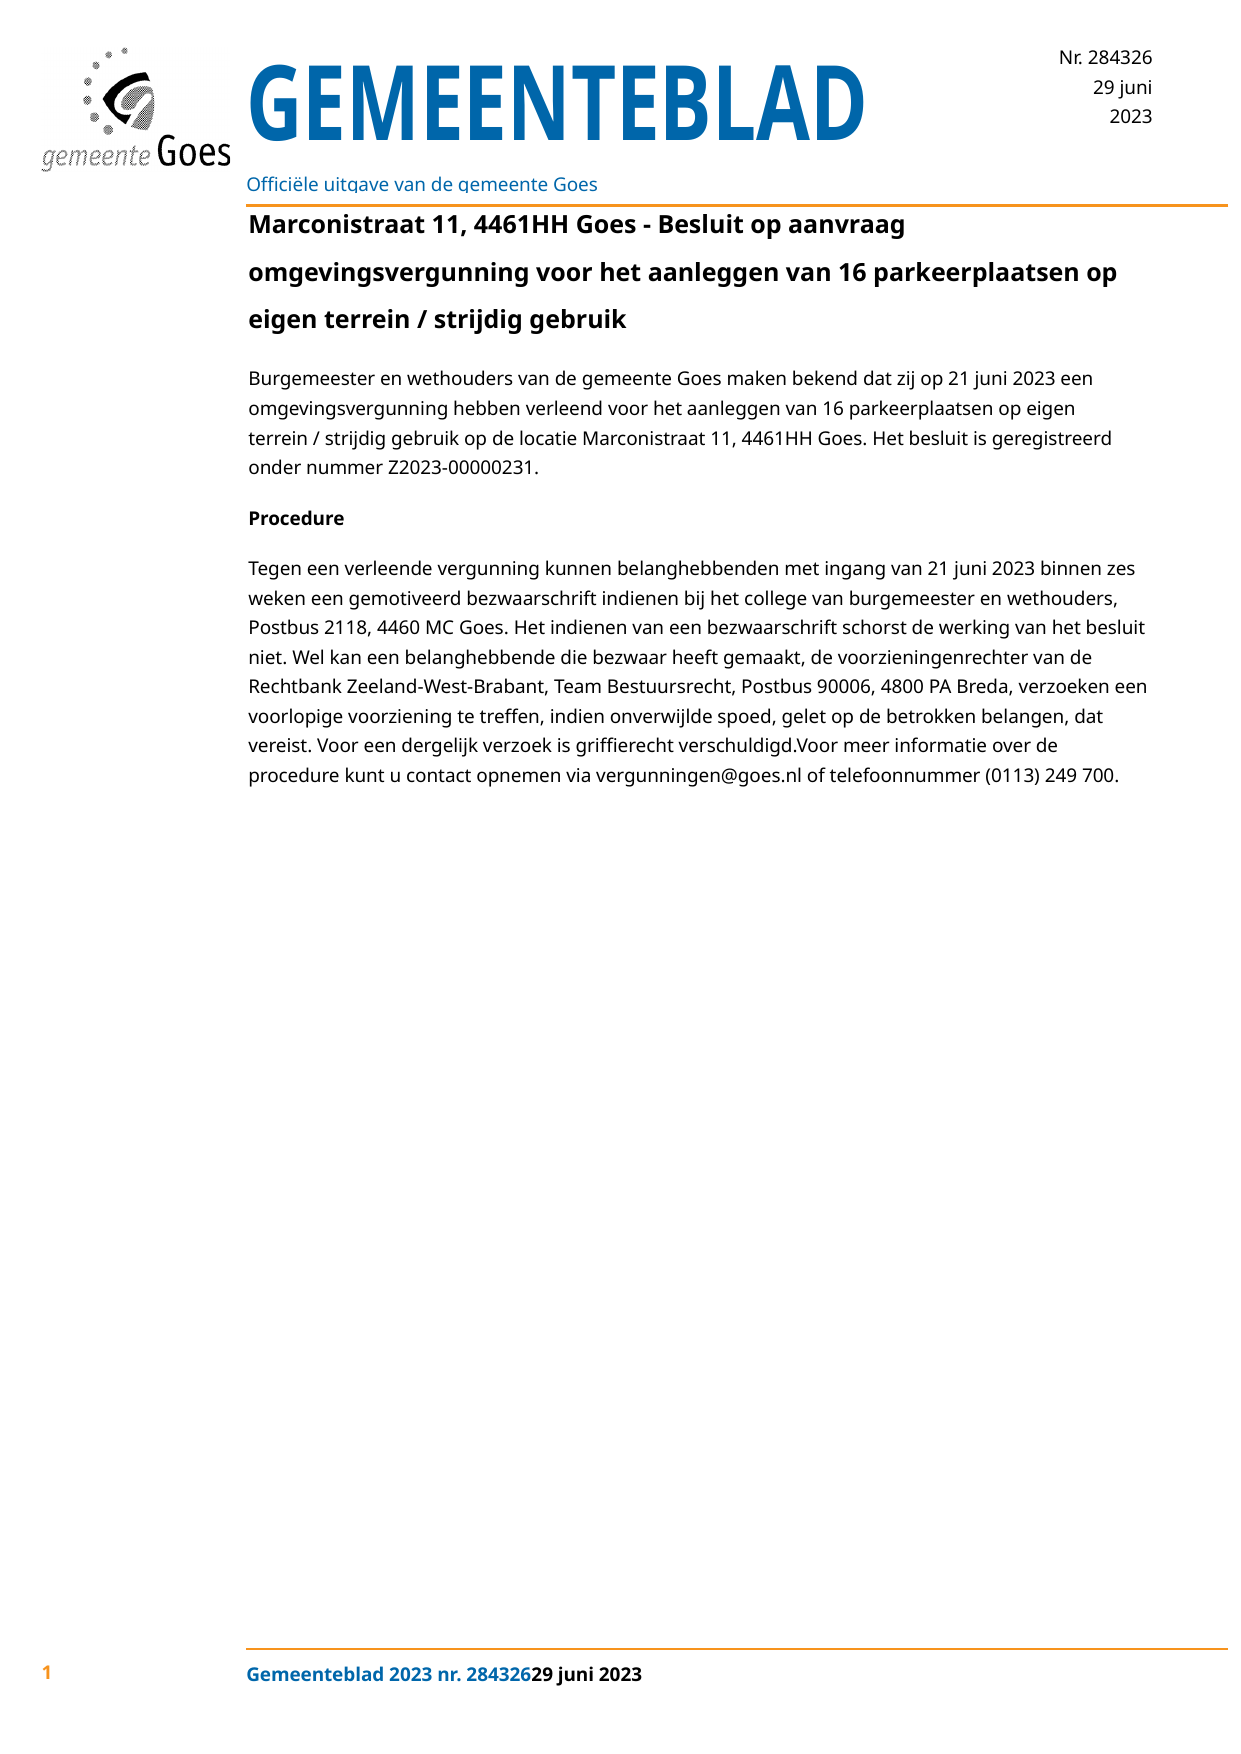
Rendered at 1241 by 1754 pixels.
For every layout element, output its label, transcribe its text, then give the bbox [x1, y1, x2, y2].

text Marconistraat 11, 4461HH Goes - Besluit op aanvraag omgevingsvergunning voor het aanleggen van 16 parkeerplaatsen op eigen terrein / strijdig gebruik [248, 207, 1152, 336]
picture [41, 47, 231, 172]
text Tegen een verleende vergunning kunnen belanghebbenden met ingang van 21 juni 2023 binnen zes weken een gemotiveerd bezwaarschrift indienen bij het college van burgemeester en wethouders, Postbus 2118, 4460 MC Goes. Het indienen van een bezwaarschrift schorst de werking van het besluit niet. Wel kan een belanghebbende die bezwaar heeft gemaakt, de voorzieningenrechter van de Rechtbank Zeeland-West-Brabant, Team Bestuursrecht, Postbus 90006, 4800 PA Breda, verzoeken een voorlopige voorziening te treffen, indien onverwijlde spoed, gelet op de betrokken belangen, dat vereist. Voor een dergelijk verzoek is griffierecht verschuldigd.Voor meer informatie over de procedure kunt u contact opnemen via vergunningen@goes.nl of telefoonnummer (0113) 249 700. [248, 555, 1152, 788]
text Procedure [248, 505, 1152, 530]
text Burgemeester en wethouders van de gemeente Goes maken bekend dat zij op 21 juni 2023 een omgevingsvergunning hebben verleend voor het aanleggen van 16 parkeerplaatsen op eigen terrein / strijdig gebruik op de locatie Marconistraat 11, 4461HH Goes. Het besluit is geregistreerd onder nummer Z2023-00000231. [248, 366, 1152, 480]
